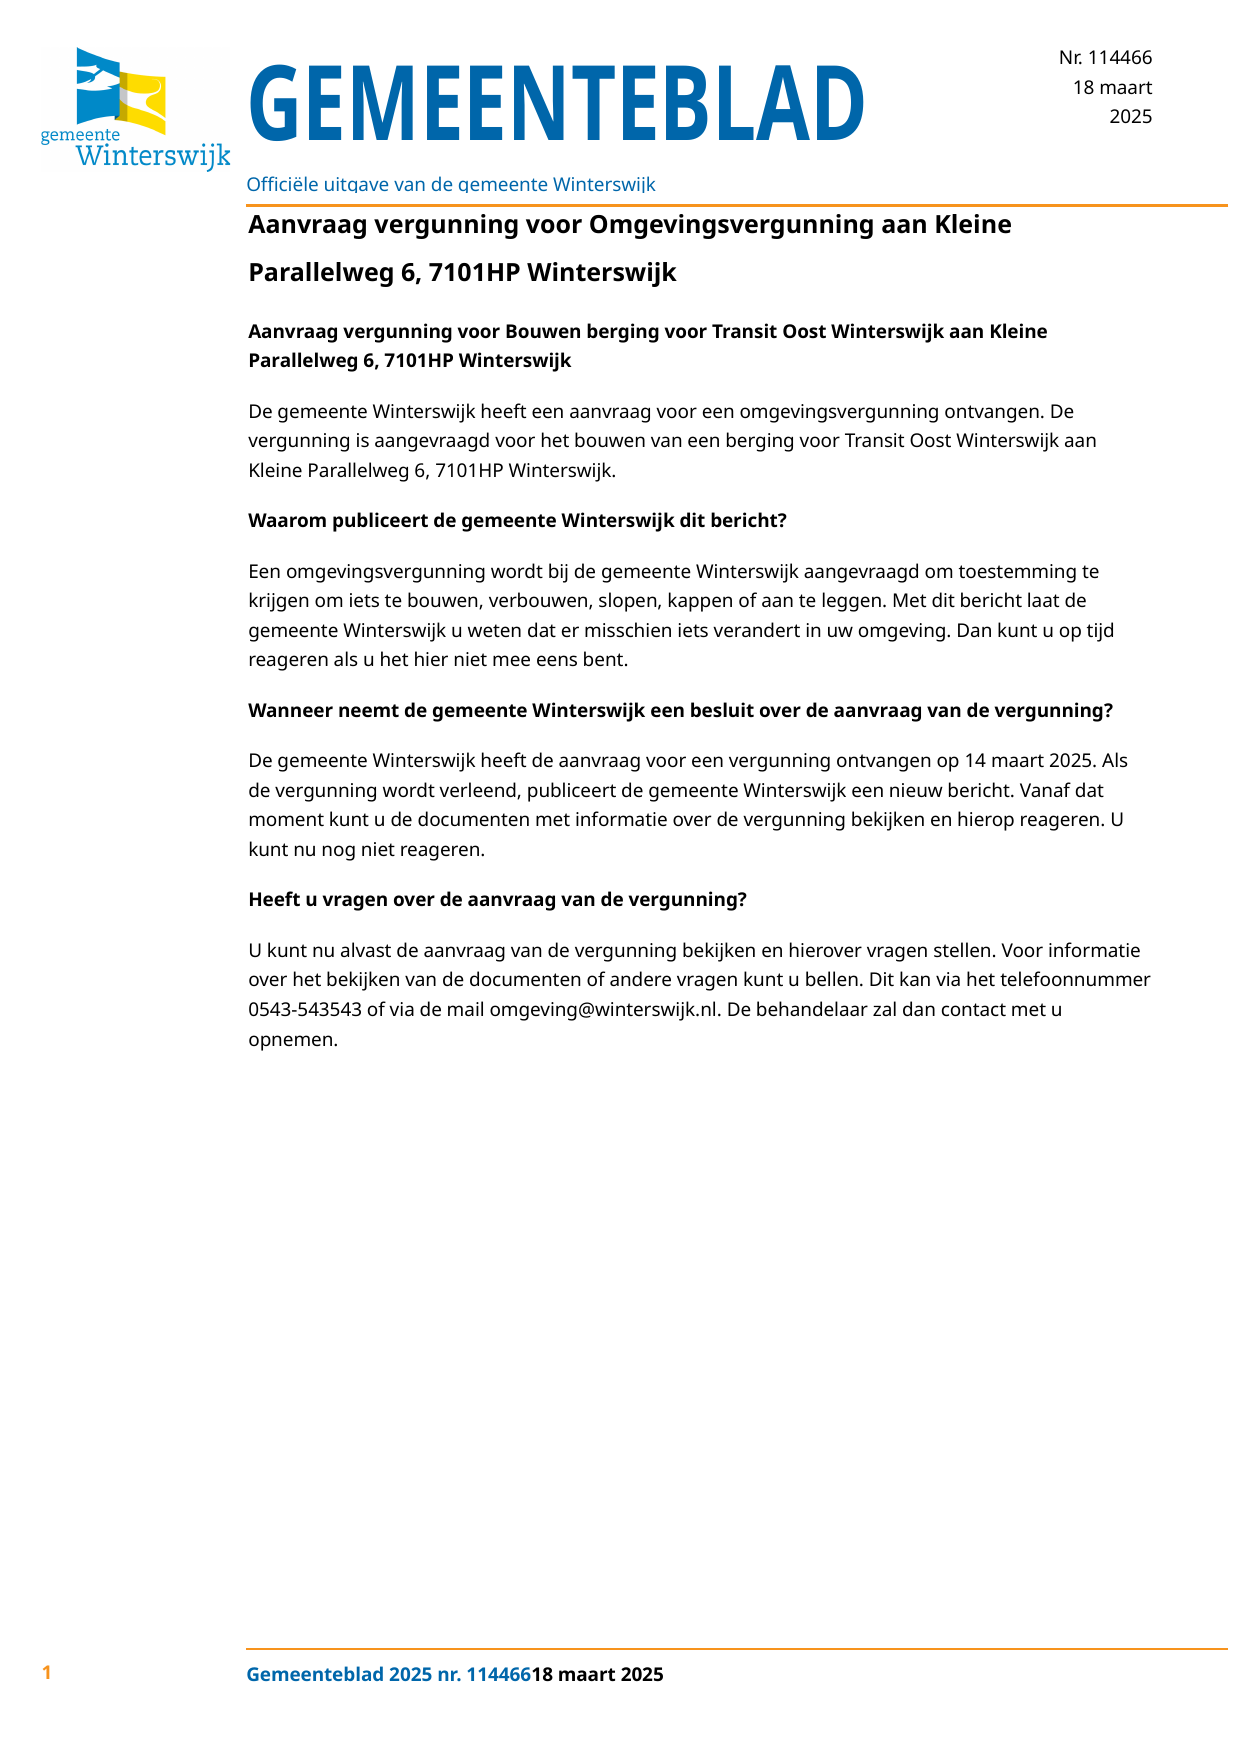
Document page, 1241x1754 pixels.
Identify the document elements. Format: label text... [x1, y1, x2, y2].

text Waarom publiceert de gemeente Winterswijk dit bericht? [248, 507, 1152, 533]
text U kunt nu alvast de aanvraag van de vergunning bekijken en hierover vragen stellen. Voor informatie over het bekijken van de documenten of andere vragen kunt u bellen. Dit kan via het telefoonnummer 0543-543543 of via de mail omgeving@winterswijk.nl. De behandelaar zal dan contact met u opnemen. [248, 937, 1152, 1052]
text De gemeente Winterswijk heeft de aanvraag voor een vergunning ontvangen op 14 maart 2025. Als de vergunning wordt verleend, publiceert de gemeente Winterswijk een nieuw bericht. Vanaf dat moment kunt u de documenten met informatie over de vergunning bekijken en hierop reageren. U kunt nu nog niet reageren. [248, 747, 1152, 862]
picture [225, 153, 231, 162]
text Een omgevingsvergunning wordt bij de gemeente Winterswijk aangevraagd om toestemming te krijgen om iets te bouwen, verbouwen, slopen, kappen of aan te leggen. Met dit bericht laat de gemeente Winterswijk u weten dat er misschien iets verandert in uw omgeving. Dan kunt u op tijd reageren als u het hier niet mee eens bent. [248, 558, 1152, 672]
text Heeft u vragen over de aanvraag van de vergunning? [248, 887, 1152, 912]
text Aanvraag vergunning voor Omgevingsvergunning aan Kleine Parallelweg 6, 7101HP Winterswijk [248, 207, 1152, 288]
text Wanneer neemt de gemeente Winterswijk een besluit over de aanvraag van de vergunning? [248, 697, 1152, 723]
text Aanvraag vergunning voor Bouwen berging voor Transit Oost Winterswijk aan Kleine Parallelweg 6, 7101HP Winterswijk [248, 318, 1152, 373]
picture [41, 47, 231, 172]
text De gemeente Winterswijk heeft een aanvraag voor een omgevingsvergunning ontvangen. De vergunning is aangevraagd voor het bouwen van een berging voor Transit Oost Winterswijk aan Kleine Parallelweg 6, 7101HP Winterswijk. [248, 398, 1152, 483]
